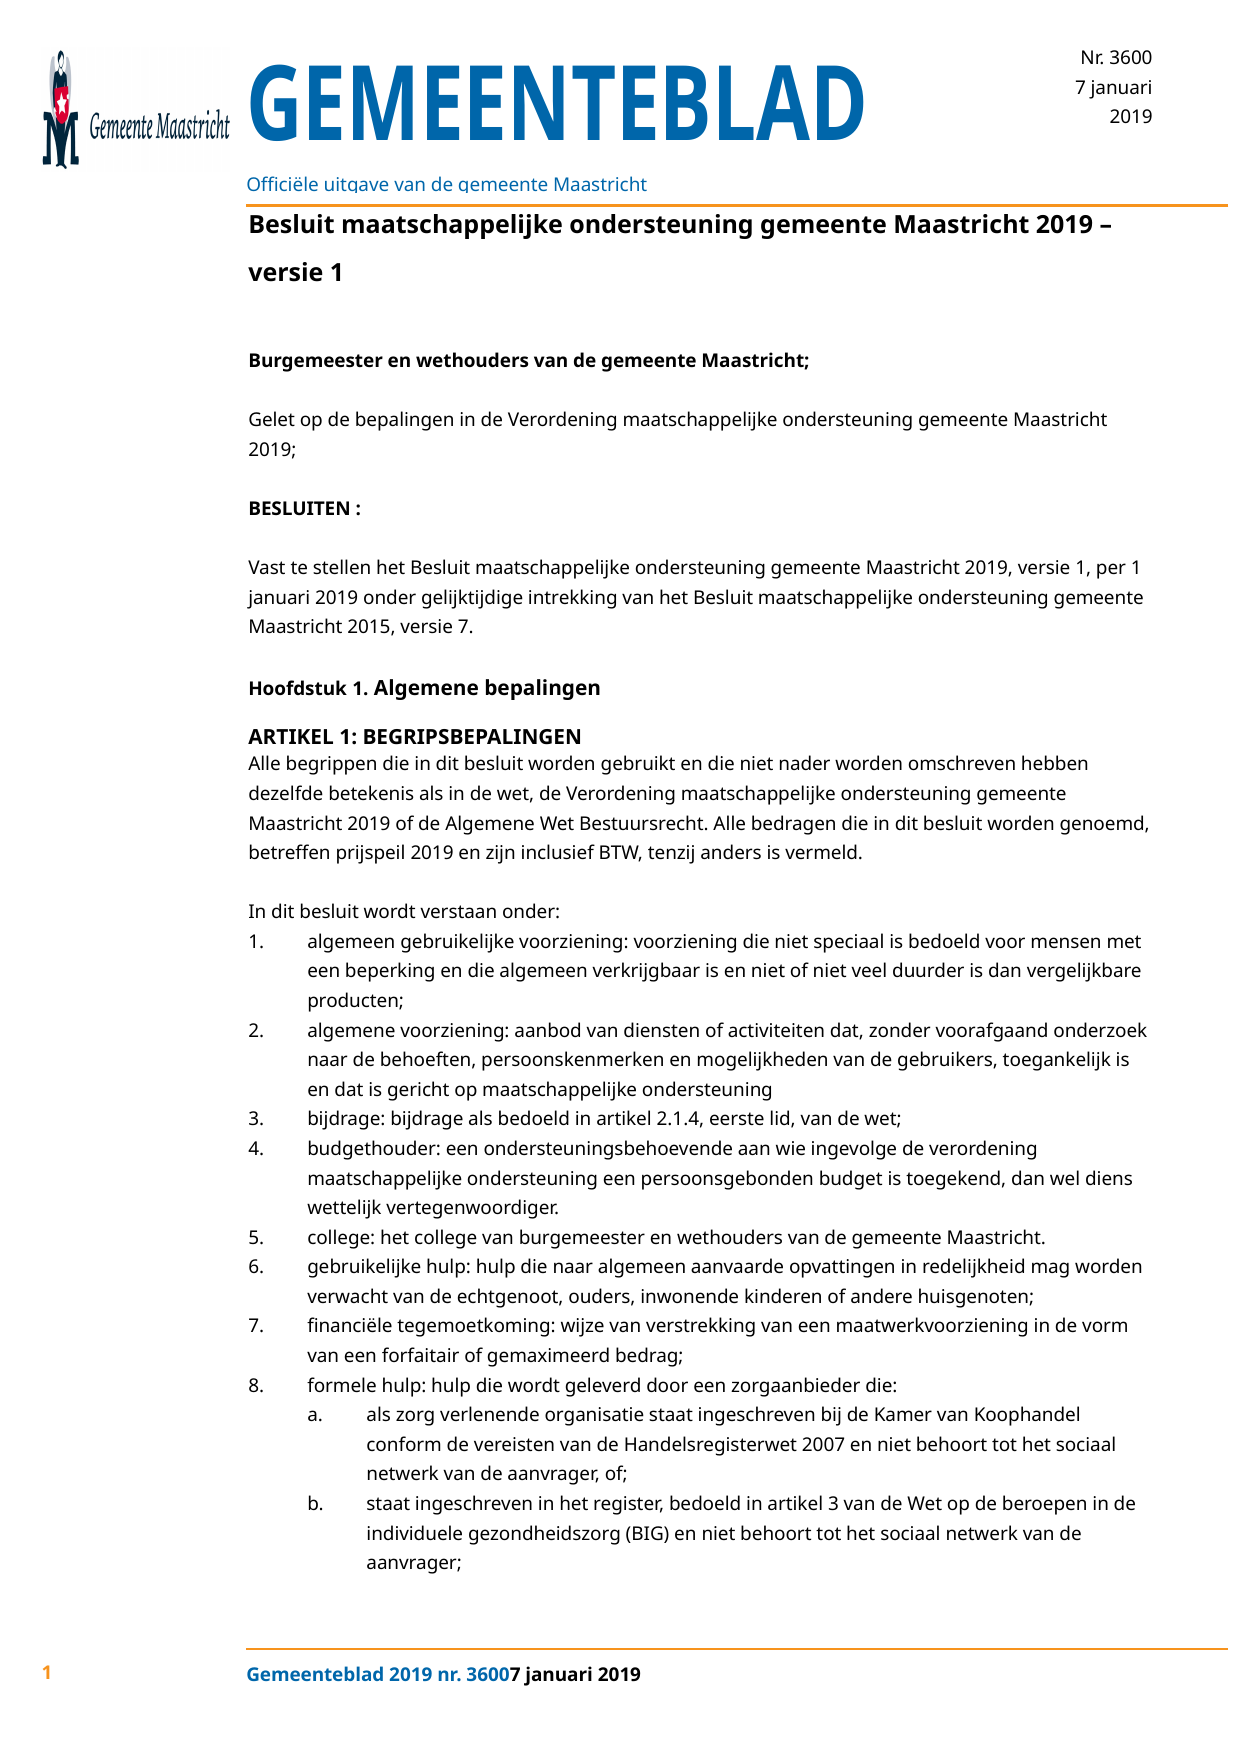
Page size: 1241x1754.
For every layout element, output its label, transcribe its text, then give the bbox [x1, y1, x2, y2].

text ARTIKEL 1: BEGRIPSBEPALINGEN [248, 722, 1152, 751]
list staat ingeschreven in het register, bedoeld in artikel 3 van de Wet op de beroepen in de individuele gezondheidszorg (BIG) en niet behoort tot het sociaal netwerk van de aanvrager; [307, 1490, 1152, 1575]
list bijdrage: bijdrage als bedoeld in artikel 2.1.4, eerste lid, van de wet; [248, 1106, 1152, 1131]
list formele hulp: hulp die wordt geleverd door een zorgaanbieder die: [248, 1372, 1152, 1398]
text Alle begrippen die in dit besluit worden gebruikt en die niet nader worden omschreven hebben dezelfde betekenis als in de wet, de Verordening maatschappelijke ondersteuning gemeente Maastricht 2019 of de Algemene Wet Bestuursrecht. Alle bedragen die in dit besluit worden genoemd, betreffen prijspeil 2019 en zijn inclusief BTW, tenzij anders is vermeld. [248, 751, 1152, 865]
text BESLUITEN : [248, 495, 1152, 521]
text Hoofdstuk 1. Algemene bepalingen [248, 673, 1152, 701]
list als zorg verlenende organisatie staat ingeschreven bij de Kamer van Koophandel conform de vereisten van de Handelsregisterwet 2007 en niet behoort tot het sociaal netwerk van de aanvrager, of; [307, 1401, 1152, 1486]
text Vast te stellen het Besluit maatschappelijke ondersteuning gemeente Maastricht 2019, versie 1, per 1 januari 2019 onder gelijktijdige intrekking van het Besluit maatschappelijke ondersteuning gemeente Maastricht 2015, versie 7. [248, 554, 1152, 639]
list financiële tegemoetkoming: wijze van verstrekking van een maatwerkvoorziening in de vorm van een forfaitair of gemaximeerd bedrag; [248, 1313, 1152, 1368]
text In dit besluit wordt verstaan onder: [248, 898, 1152, 924]
list algemeen gebruikelijke voorziening: voorziening die niet speciaal is bedoeld voor mensen met een beperking en die algemeen verkrijgbaar is en niet of niet veel duurder is dan vergelijkbare producten; [248, 928, 1152, 1013]
text Gelet op de bepalingen in de Verordening maatschappelijke ondersteuning gemeente Maastricht 2019; [248, 407, 1152, 462]
list algemene voorziening: aanbod van diensten of activiteiten dat, zonder voorafgaand onderzoek naar de behoeften, persoonskenmerken en mogelijkheden van de gebruikers, toegankelijk is en dat is gericht op maatschappelijke ondersteuning [248, 1017, 1152, 1102]
list budgethouder: een ondersteuningsbehoevende aan wie ingevolge de verordening maatschappelijke ondersteuning een persoonsgebonden budget is toegekend, dan wel diens wettelijk vertegenwoordiger. [248, 1135, 1152, 1220]
list gebruikelijke hulp: hulp die naar algemeen aanvaarde opvattingen in redelijkheid mag worden verwacht van de echtgenoot, ouders, inwonende kinderen of andere huisgenoten; [248, 1253, 1152, 1309]
picture [41, 47, 231, 172]
list college: het college van burgemeester en wethouders van de gemeente Maastricht. [248, 1224, 1152, 1250]
text Burgemeester en wethouders van de gemeente Maastricht; [248, 347, 1152, 373]
text Besluit maatschappelijke ondersteuning gemeente Maastricht 2019 – versie 1 [248, 207, 1152, 288]
